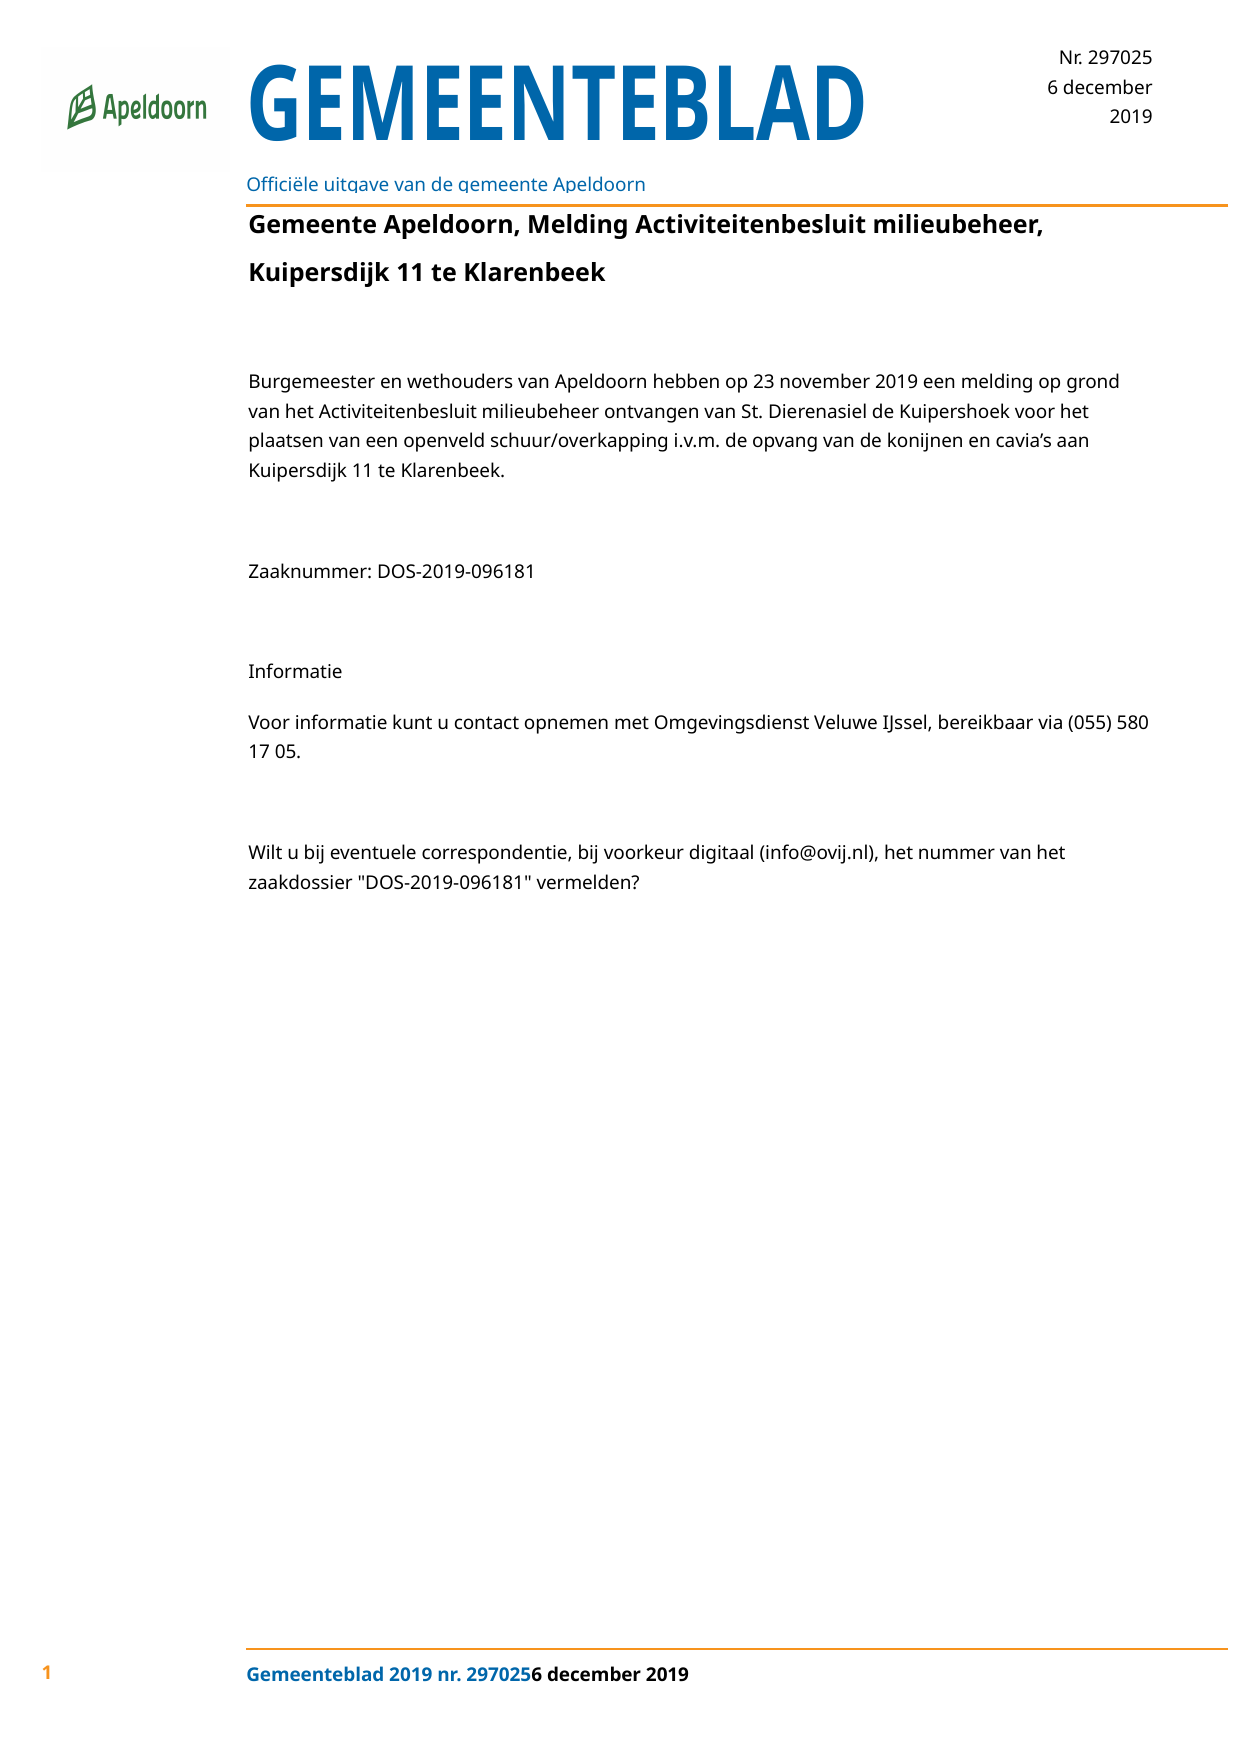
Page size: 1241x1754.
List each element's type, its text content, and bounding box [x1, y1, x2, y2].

text Zaaknummer: DOS-2019-096181 [248, 558, 1152, 584]
text Voor informatie kunt u contact opnemen met Omgevingsdienst Veluwe IJssel, bereikbaar via (055) 580 17 05. [248, 709, 1152, 764]
text Wilt u bij eventuele correspondentie, bij voorkeur digitaal (info@ovij.nl), het nummer van het zaakdossier "DOS-2019-096181" vermelden? [248, 839, 1152, 895]
text Informatie [248, 659, 1152, 684]
text Gemeente Apeldoorn, Melding Activiteitenbesluit milieubeheer, Kuipersdijk 11 te Klarenbeek [248, 207, 1152, 288]
picture [41, 47, 231, 172]
text Burgemeester en wethouders van Apeldoorn hebben op 23 november 2019 een melding op grond van het Activiteitenbesluit milieubeheer ontvangen van St. Dierenasiel de Kuipershoek voor het plaatsen van een openveld schuur/overkapping i.v.m. de opvang van de konijnen en cavia’s aan Kuipersdijk 11 te Klarenbeek. [248, 368, 1152, 483]
